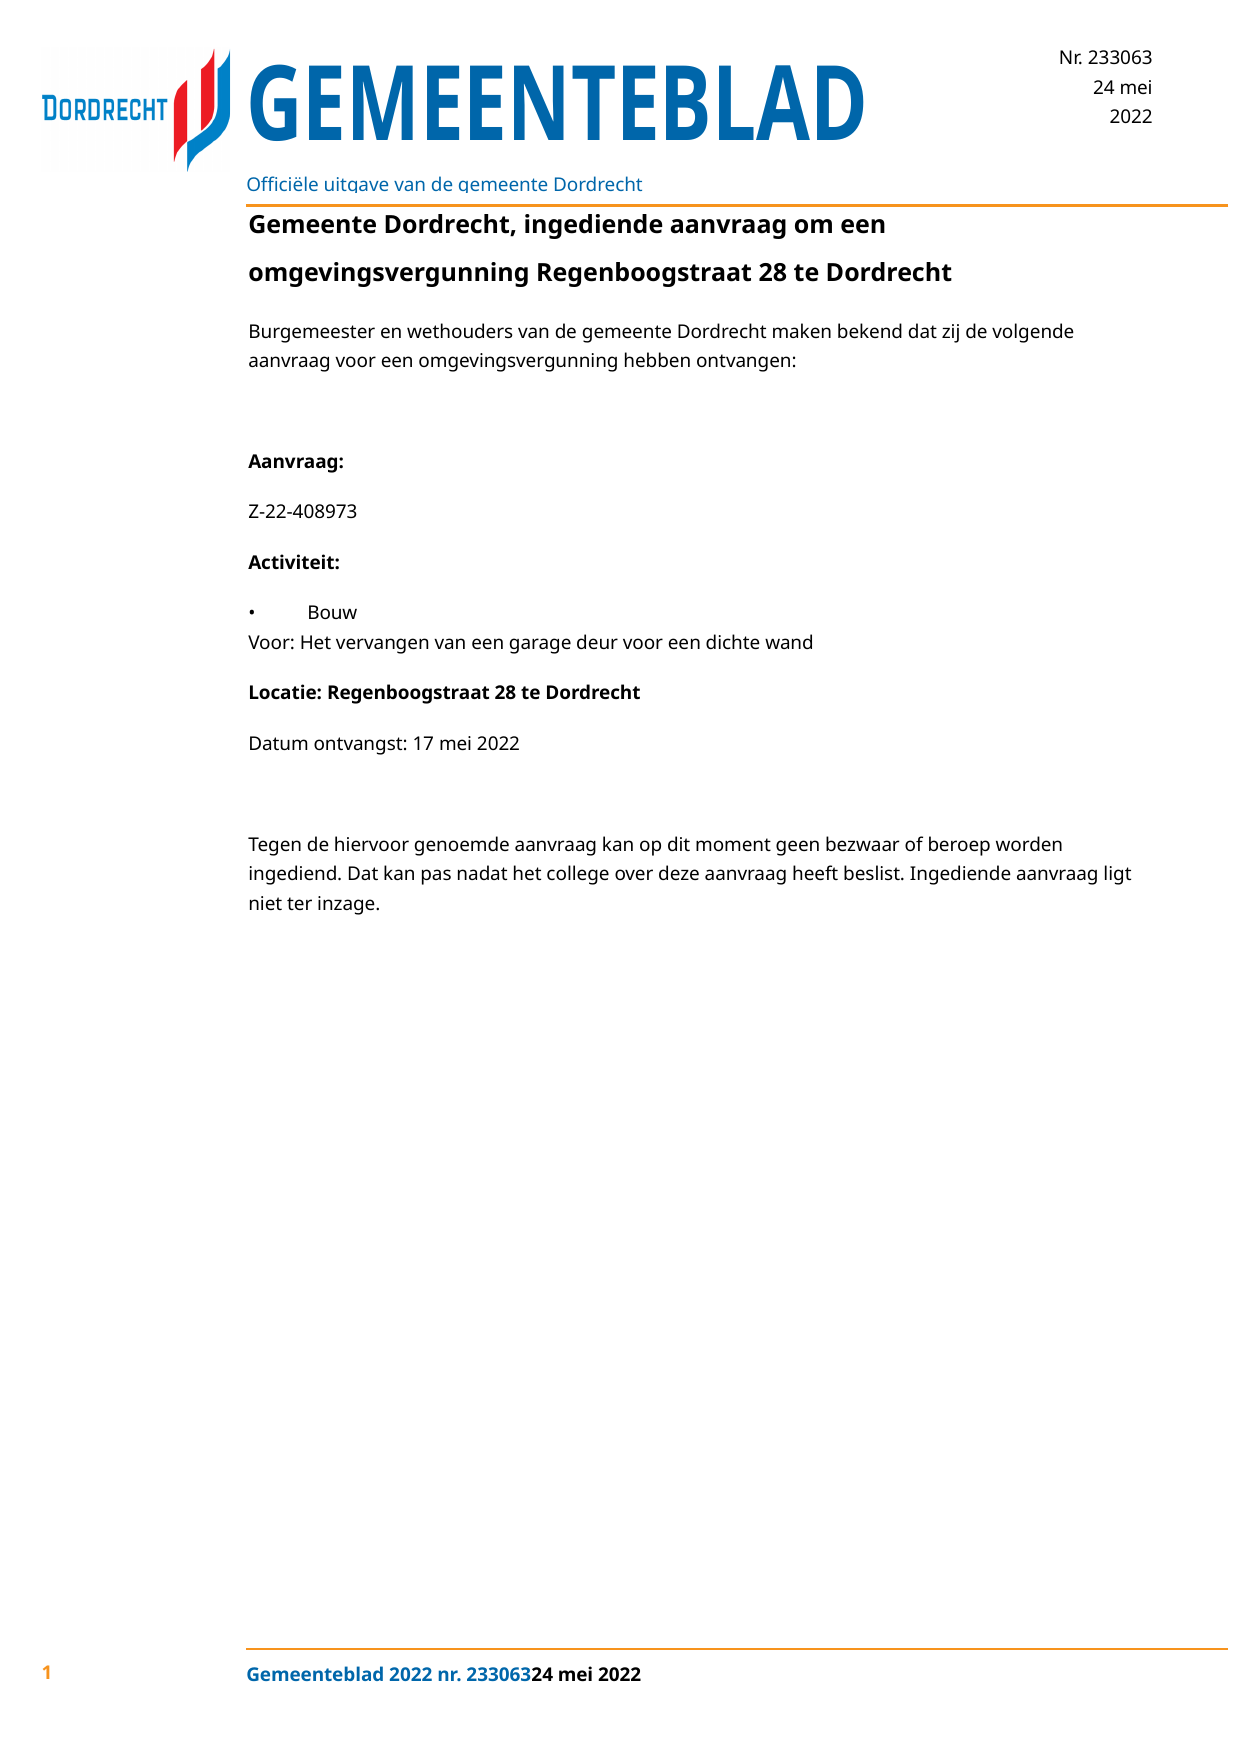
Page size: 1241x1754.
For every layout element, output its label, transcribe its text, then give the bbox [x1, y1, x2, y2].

text Activiteit: [248, 549, 1152, 575]
text Locatie: Regenboogstraat 28 te Dordrecht [248, 679, 1152, 705]
picture [41, 47, 231, 172]
list Bouw [248, 599, 1152, 625]
text Tegen de hiervoor genoemde aanvraag kan op dit moment geen bezwaar of beroep worden ingediend. Dat kan pas nadat het college over deze aanvraag heeft beslist. Ingediende aanvraag ligt niet ter inzage. [248, 831, 1152, 916]
text Datum ontvangst: 17 mei 2022 [248, 730, 1152, 756]
text Burgemeester en wethouders van de gemeente Dordrecht maken bekend dat zij de volgende aanvraag voor een omgevingsvergunning hebben ontvangen: [248, 318, 1152, 373]
text Gemeente Dordrecht, ingediende aanvraag om een omgevingsvergunning Regenboogstraat 28 te Dordrecht [248, 207, 1152, 288]
text Z-22-408973 [248, 499, 1152, 524]
text Aanvraag: [248, 448, 1152, 474]
text Voor: Het vervangen van een garage deur voor een dichte wand [248, 629, 1152, 655]
